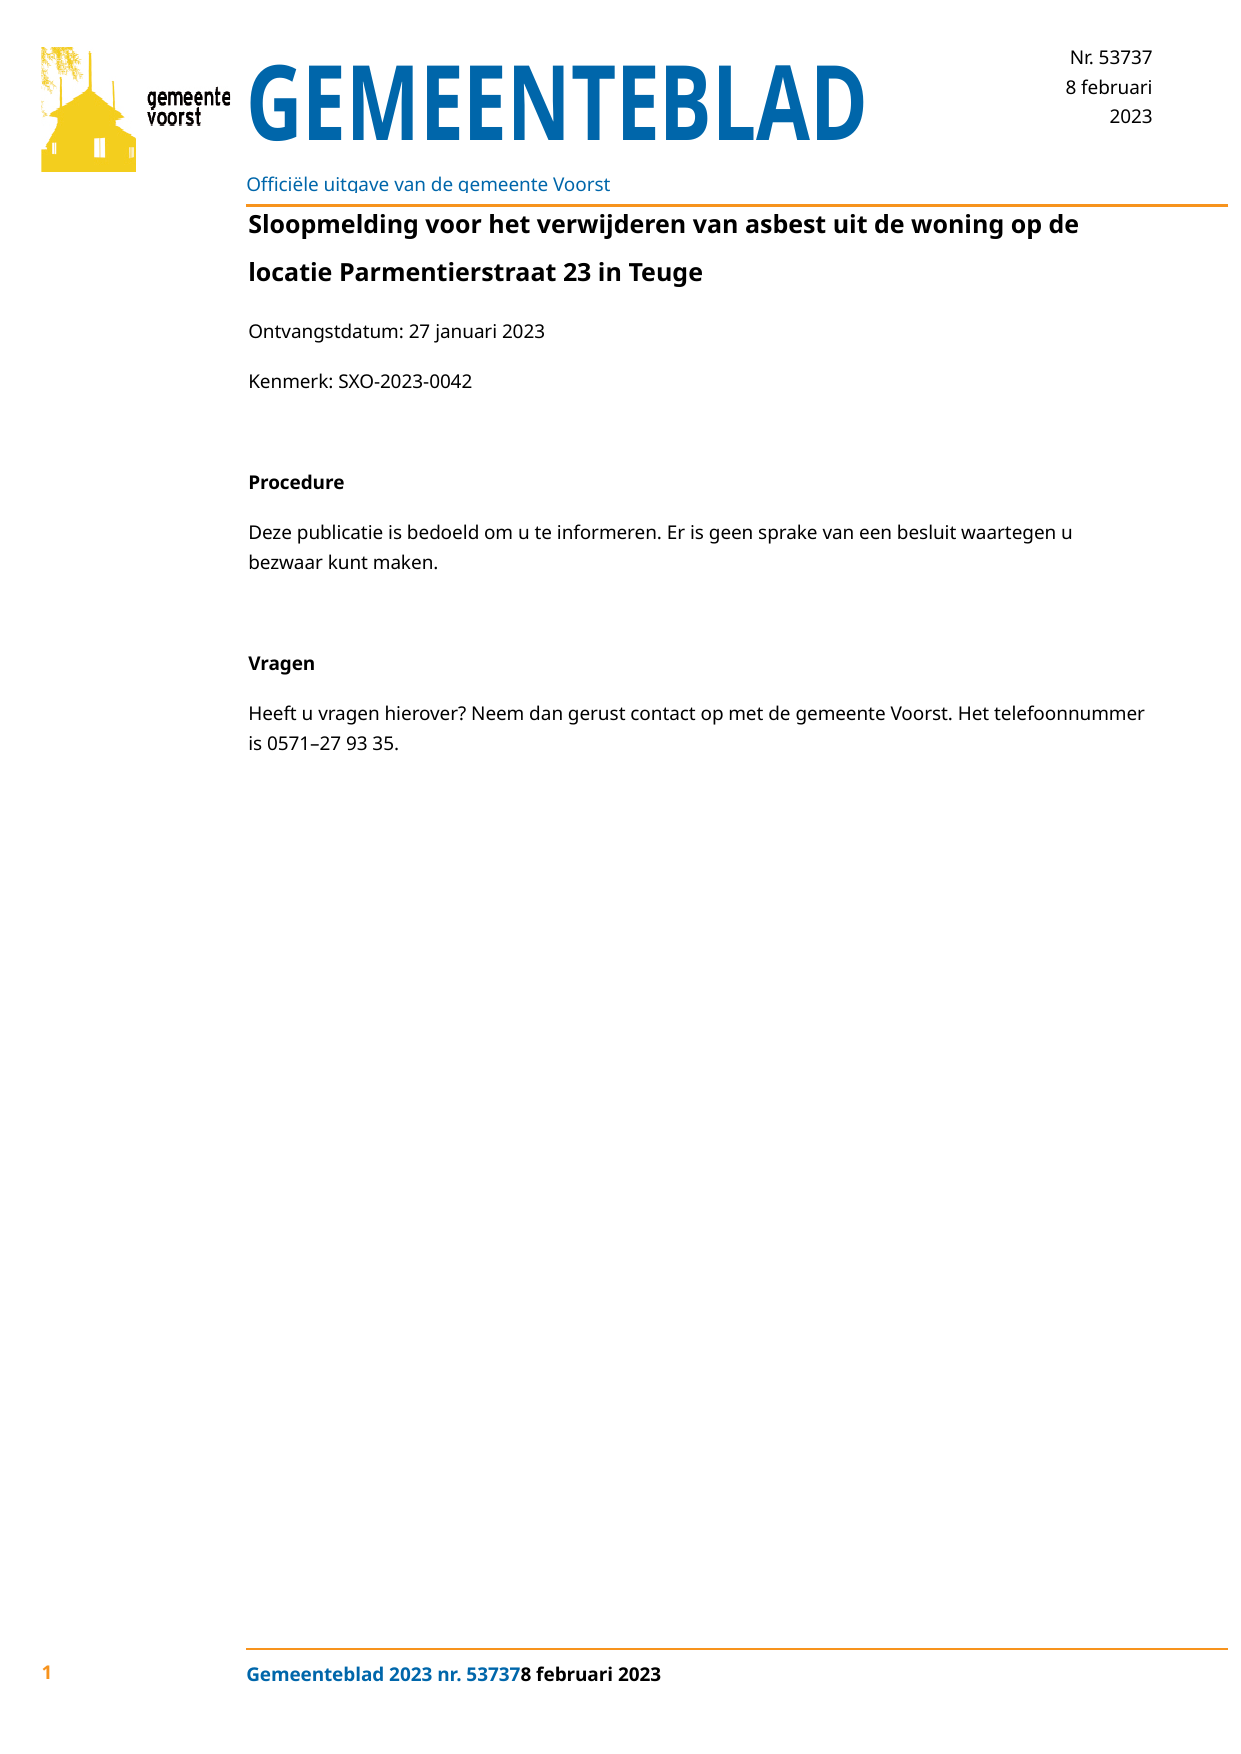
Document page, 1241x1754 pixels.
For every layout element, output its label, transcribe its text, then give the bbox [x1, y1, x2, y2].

text Sloopmelding voor het verwijderen van asbest uit de woning op de locatie Parmentierstraat 23 in Teuge [248, 207, 1152, 288]
text Procedure [248, 469, 1152, 495]
text Vragen [248, 650, 1152, 676]
text Heeft u vragen hierover? Neem dan gerust contact op met de gemeente Voorst. Het telefoonnummer is 0571–27 93 35. [248, 700, 1152, 756]
text Kenmerk: SXO-2023-0042 [248, 368, 1152, 394]
picture [41, 47, 231, 172]
text Ontvangstdatum: 27 januari 2023 [248, 318, 1152, 344]
text Deze publicatie is bedoeld om u te informeren. Er is geen sprake van een besluit waartegen u bezwaar kunt maken. [248, 519, 1152, 575]
